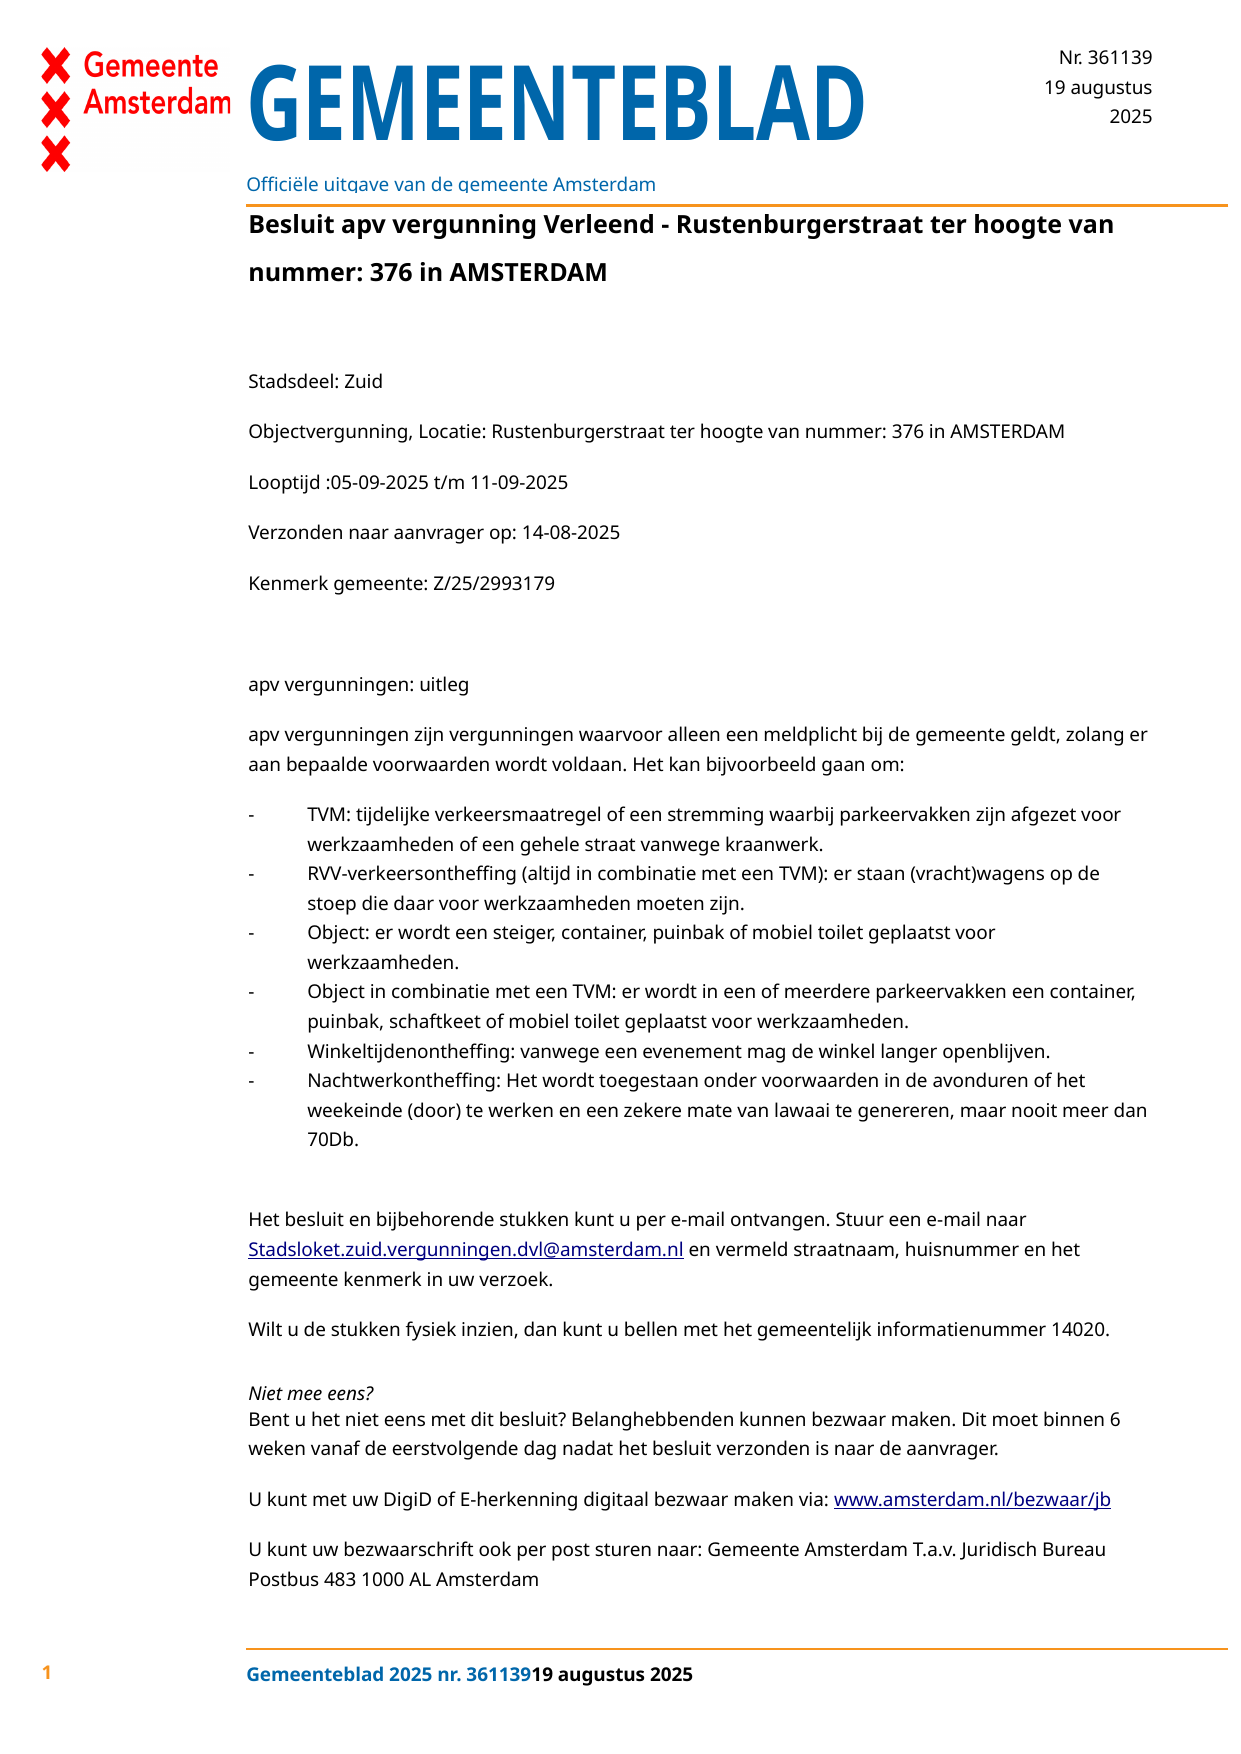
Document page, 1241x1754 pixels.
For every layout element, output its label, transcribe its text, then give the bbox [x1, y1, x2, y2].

text Stadsdeel: Zuid [248, 368, 1152, 394]
text U kunt uw bezwaarschrift ook per post sturen naar: Gemeente Amsterdam T.a.v. Juridisch Bureau Postbus 483 1000 AL Amsterdam [248, 1536, 1152, 1592]
list Winkeltijdenontheffing: vanwege een evenement mag de winkel langer openblijven. [248, 1038, 1152, 1064]
text Objectvergunning, Locatie: Rustenburgerstraat ter hoogte van nummer: 376 in AMSTERDAM [248, 419, 1152, 444]
list Nachtwerkontheffing: Het wordt toegestaan onder voorwaarden in de avonduren of het weekeinde (door) te werken en een zekere mate van lawaai te genereren, maar nooit meer dan 70Db. [248, 1067, 1152, 1152]
text Besluit apv vergunning Verleend - Rustenburgerstraat ter hoogte van nummer: 376 in AMSTERDAM [248, 207, 1152, 288]
picture [41, 47, 231, 172]
text Verzonden naar aanvrager op: 14-08-2025 [248, 519, 1152, 545]
text Kenmerk gemeente: Z/25/2993179 [248, 570, 1152, 596]
text Het besluit en bijbehorende stukken kunt u per e-mail ontvangen. Stuur een e-mail naar Stadsloket.zuid.vergunningen.dvl@amsterdam.nl en vermeld straatnaam, huisnummer en het gemeente kenmerk in uw verzoek. [248, 1207, 1152, 1292]
text Wilt u de stukken fysiek inzien, dan kunt u bellen met het gemeentelijk informatienummer 14020. [248, 1316, 1152, 1342]
text Niet mee eens? [248, 1380, 1152, 1406]
list RVV-verkeersontheffing (altijd in combinatie met een TVM): er staan (vracht)wagens op de stoep die daar voor werkzaamheden moeten zijn. [248, 860, 1152, 916]
list Object: er wordt een steiger, container, puinbak of mobiel toilet geplaatst voor werkzaamheden. [248, 919, 1152, 975]
text apv vergunningen zijn vergunningen waarvoor alleen een meldplicht bij de gemeente geldt, zolang er aan bepaalde voorwaarden wordt voldaan. Het kan bijvoorbeeld gaan om: [248, 721, 1152, 777]
text Looptijd :05-09-2025 t/m 11-09-2025 [248, 469, 1152, 495]
text apv vergunningen: uitleg [248, 671, 1152, 697]
list Object in combinatie met een TVM: er wordt in een of meerdere parkeervakken een container, puinbak, schaftkeet of mobiel toilet geplaatst voor werkzaamheden. [248, 979, 1152, 1034]
list TVM: tijdelijke verkeersmaatregel of een stremming waarbij parkeervakken zijn afgezet voor werkzaamheden of een gehele straat vanwege kraanwerk. [248, 801, 1152, 857]
text U kunt met uw DigiD of E-herkenning digitaal bezwaar maken via: www.amsterdam.nl/bezwaar/jb [248, 1486, 1152, 1512]
text Bent u het niet eens met dit besluit? Belanghebbenden kunnen bezwaar maken. Dit moet binnen 6 weken vanaf de eerstvolgende dag nadat het besluit verzonden is naar de aanvrager. [248, 1406, 1152, 1461]
